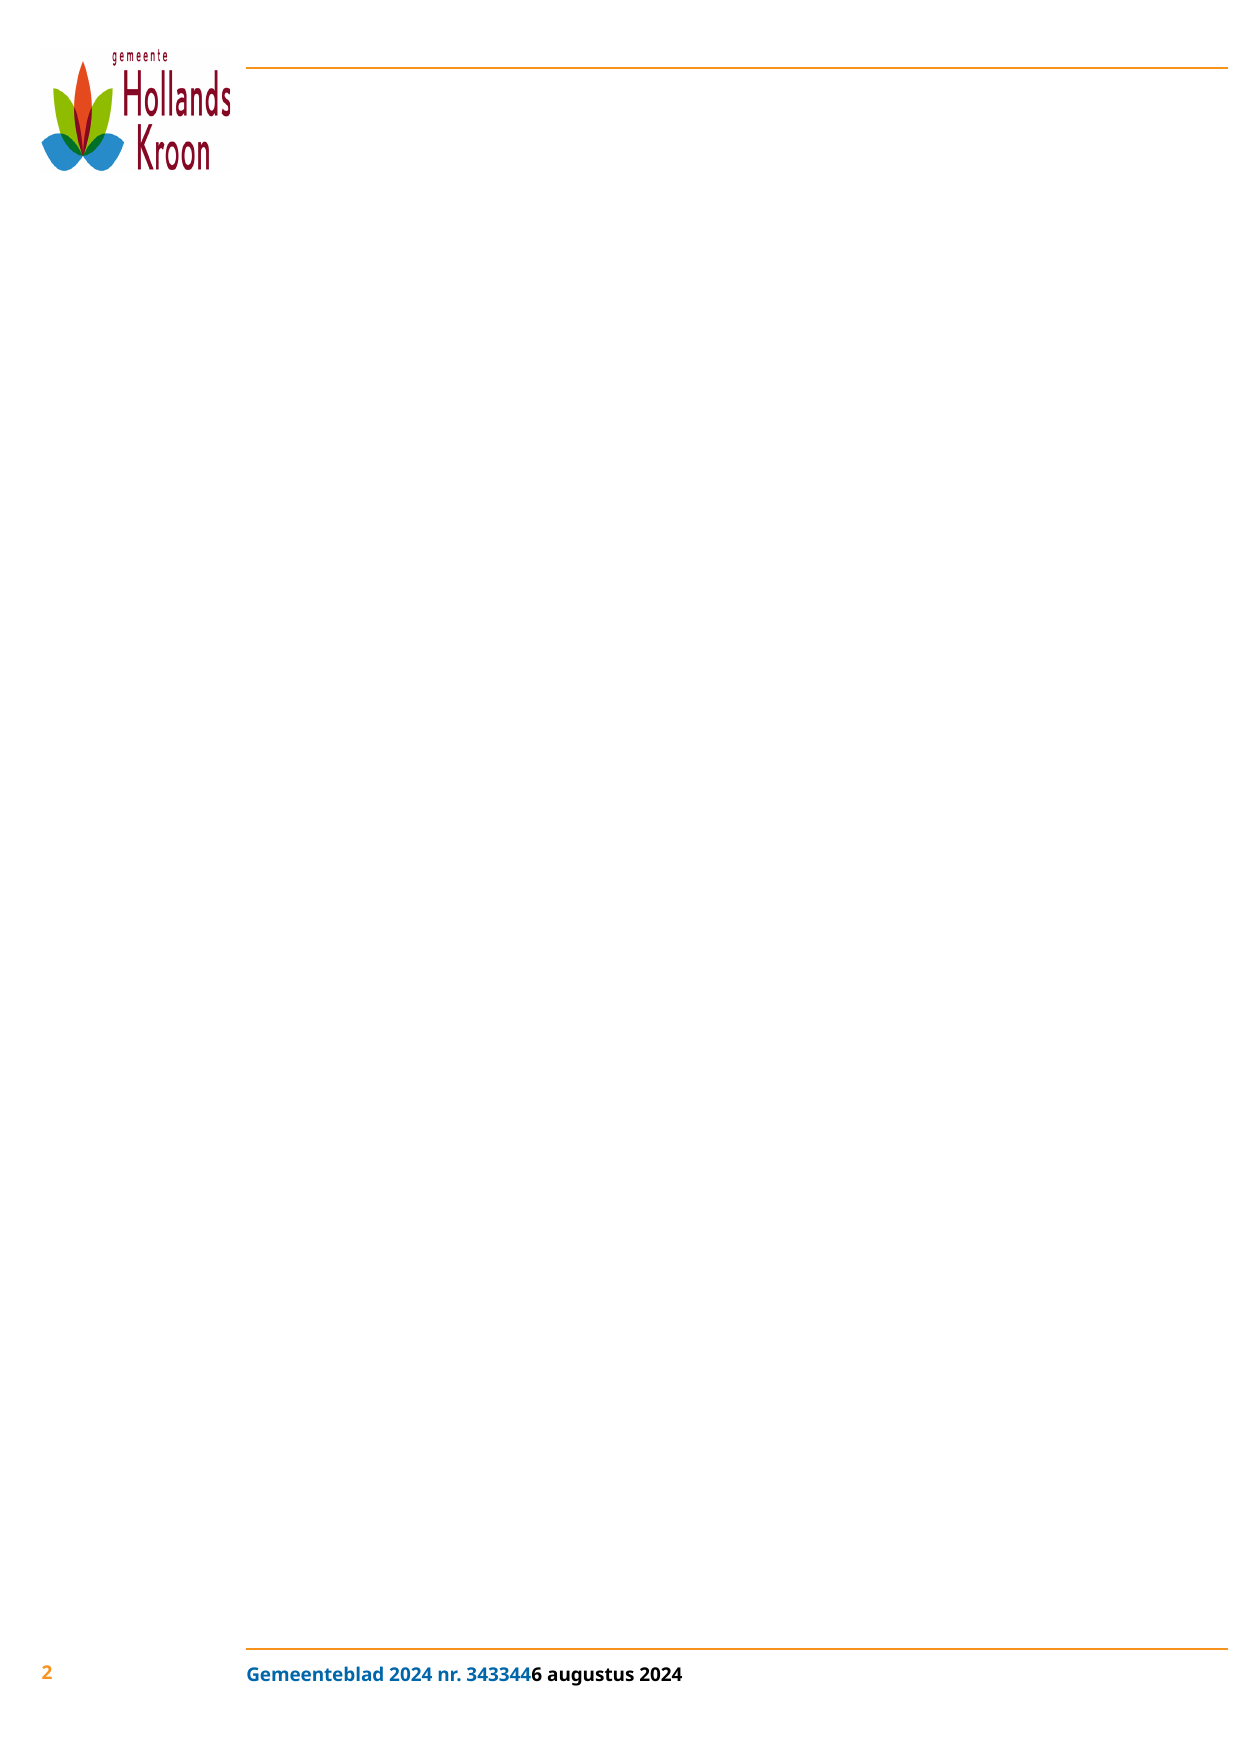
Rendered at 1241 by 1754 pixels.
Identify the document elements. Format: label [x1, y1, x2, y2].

picture [41, 47, 231, 172]
